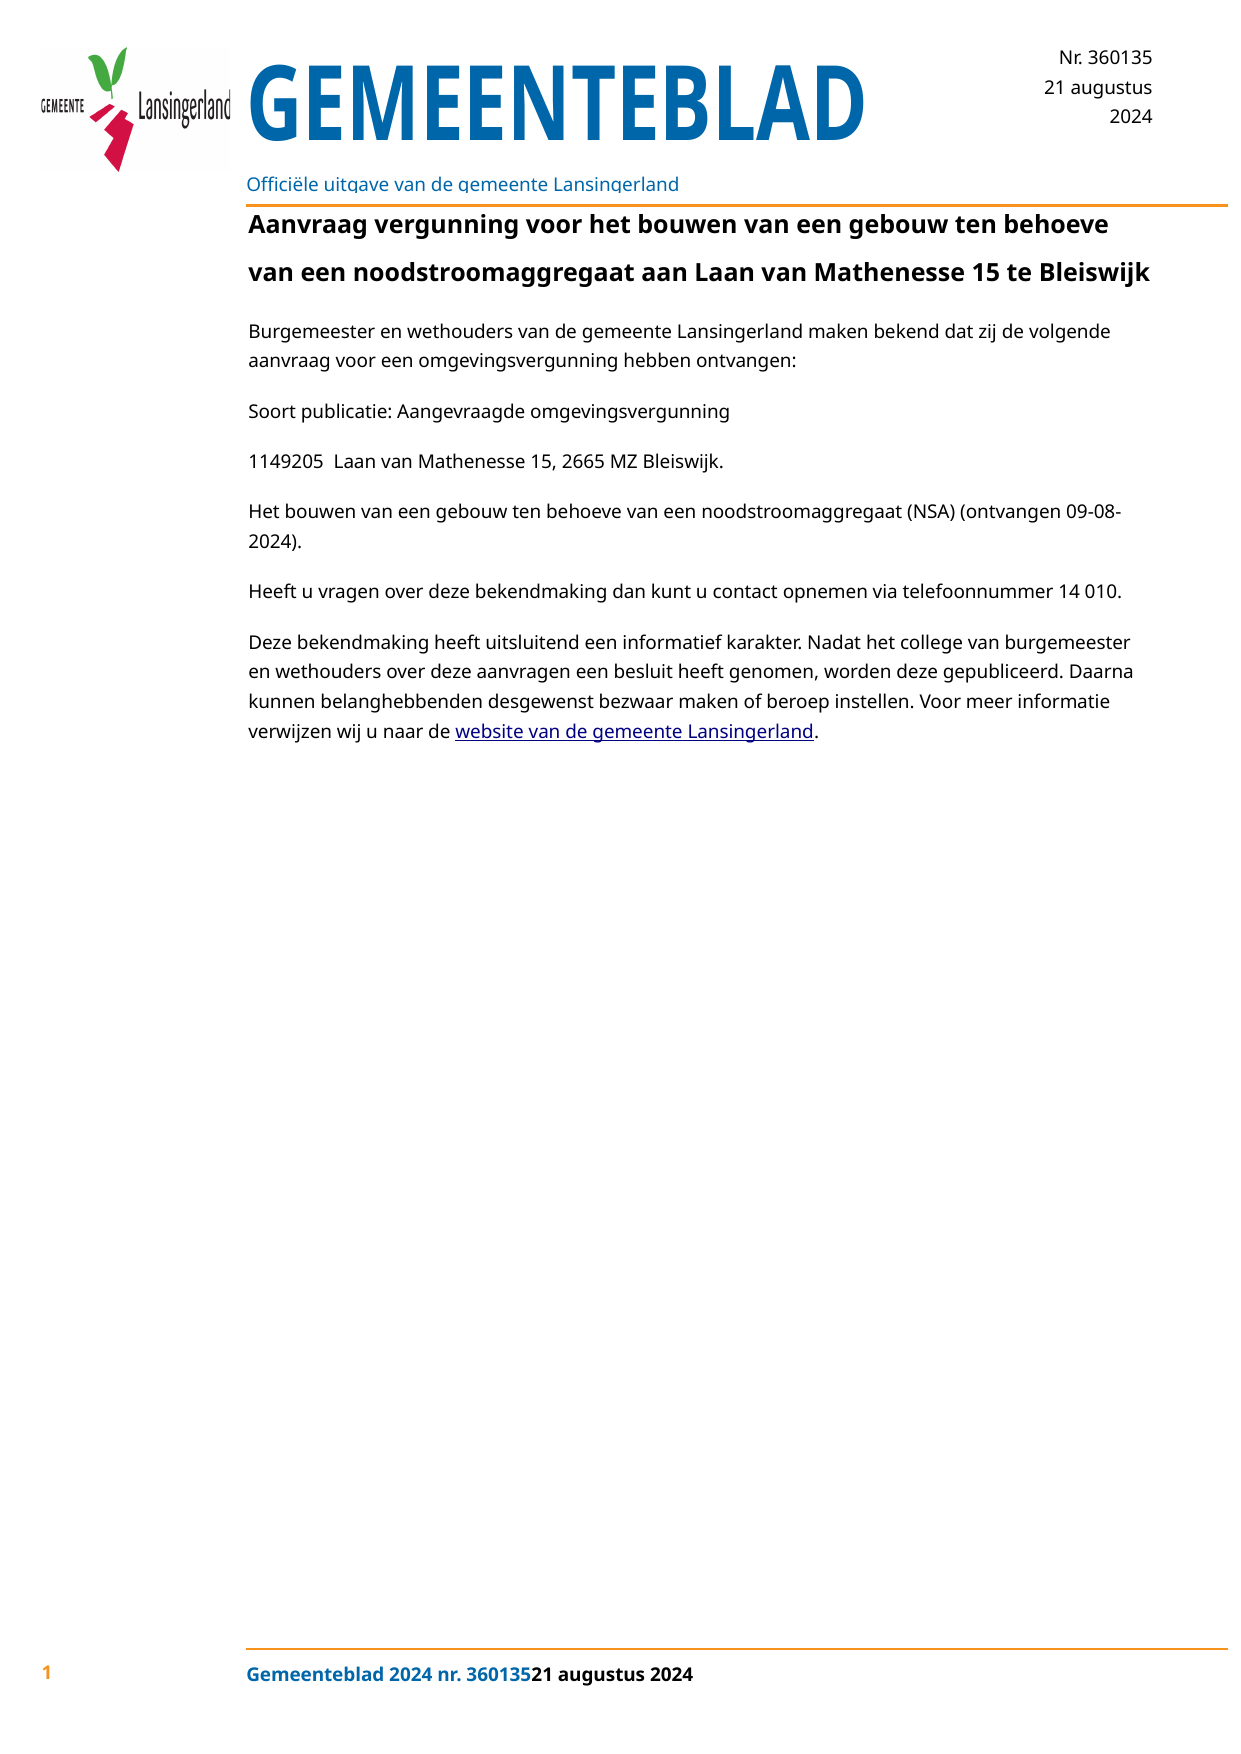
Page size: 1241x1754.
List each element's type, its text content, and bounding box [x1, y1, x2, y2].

text Soort publicatie: Aangevraagde omgevingsvergunning [248, 398, 1152, 424]
text 1149205 Laan van Mathenesse 15, 2665 MZ Bleiswijk. [248, 448, 1152, 474]
text Heeft u vragen over deze bekendmaking dan kunt u contact opnemen via telefoonnummer 14 010. [248, 579, 1152, 604]
text Deze bekendmaking heeft uitsluitend een informatief karakter. Nadat het college van burgemeester en wethouders over deze aanvragen een besluit heeft genomen, worden deze gepubliceerd. Daarna kunnen belanghebbenden desgewenst bezwaar maken of beroep instellen. Voor meer informatie verwijzen wij u naar de website van de gemeente Lansingerland. [248, 629, 1152, 744]
text Aanvraag vergunning voor het bouwen van een gebouw ten behoeve van een noodstroomaggregaat aan Laan van Mathenesse 15 te Bleiswijk [248, 207, 1152, 288]
text Het bouwen van een gebouw ten behoeve van een noodstroomaggregaat (NSA) (ontvangen 09-08-2024). [248, 499, 1152, 554]
text Burgemeester en wethouders van de gemeente Lansingerland maken bekend dat zij de volgende aanvraag voor een omgevingsvergunning hebben ontvangen: [248, 318, 1152, 373]
picture [41, 47, 231, 172]
